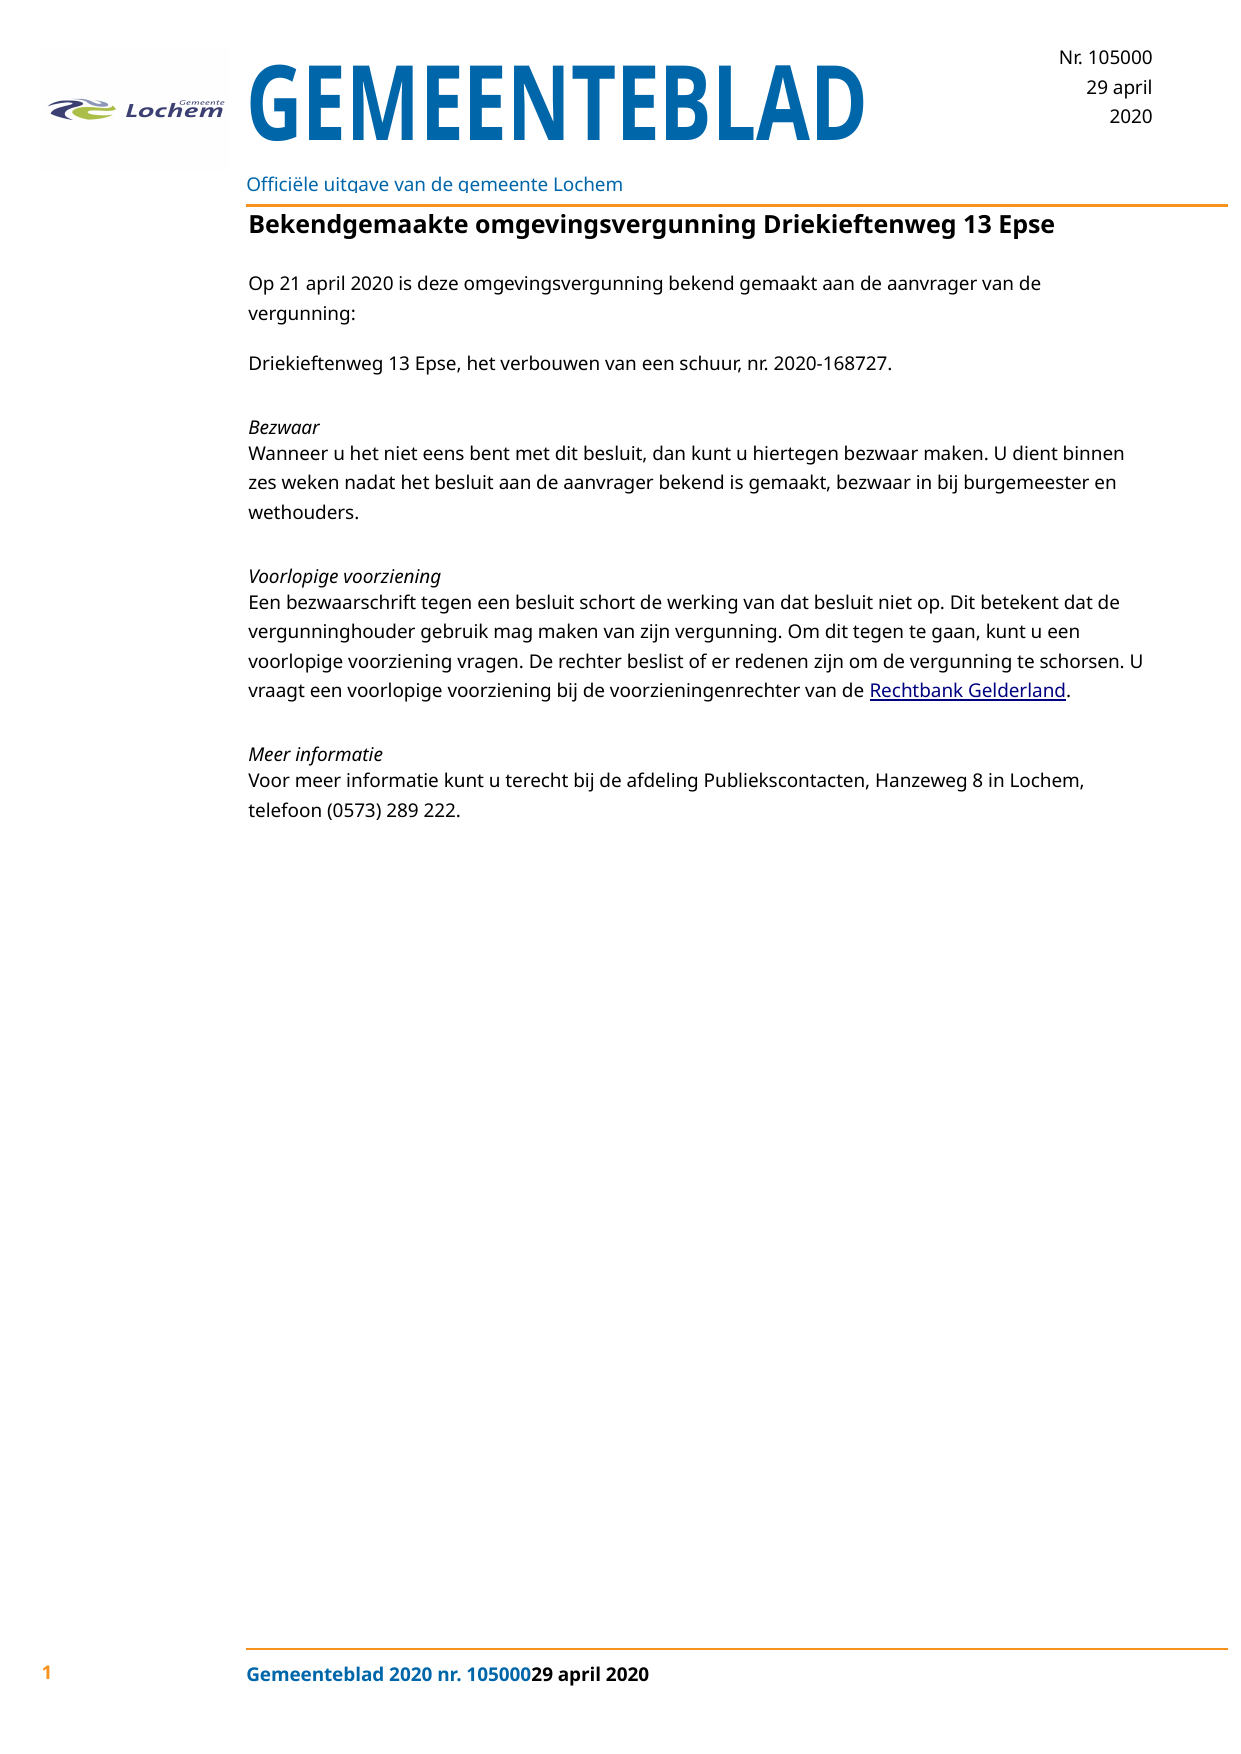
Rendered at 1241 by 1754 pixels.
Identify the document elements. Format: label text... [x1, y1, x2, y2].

text Voorlopige voorziening [248, 563, 1152, 589]
text Op 21 april 2020 is deze omgevingsvergunning bekend gemaakt aan de aanvrager van de vergunning: [248, 270, 1152, 326]
picture [41, 47, 231, 172]
text Driekieftenweg 13 Epse, het verbouwen van een schuur, nr. 2020-168727. [248, 350, 1152, 376]
text Bekendgemaakte omgevingsvergunning Driekieftenweg 13 Epse [248, 207, 1152, 241]
text Wanneer u het niet eens bent met dit besluit, dan kunt u hiertegen bezwaar maken. U dient binnen zes weken nadat het besluit aan de aanvrager bekend is gemaakt, bezwaar in bij burgemeester en wethouders. [248, 440, 1152, 525]
text Een bezwaarschrift tegen een besluit schort de werking van dat besluit niet op. Dit betekent dat de vergunninghouder gebruik mag maken van zijn vergunning. Om dit tegen te gaan, kunt u een voorlopige voorziening vragen. De rechter beslist of er redenen zijn om de vergunning te schorsen. U vraagt een voorlopige voorziening bij de voorzieningenrechter van de Rechtbank Gelderland. [248, 589, 1152, 703]
text Bezwaar [248, 414, 1152, 440]
text Voor meer informatie kunt u terecht bij de afdeling Publiekscontacten, Hanzeweg 8 in Lochem, telefoon (0573) 289 222. [248, 767, 1152, 823]
text Meer informatie [248, 742, 1152, 767]
